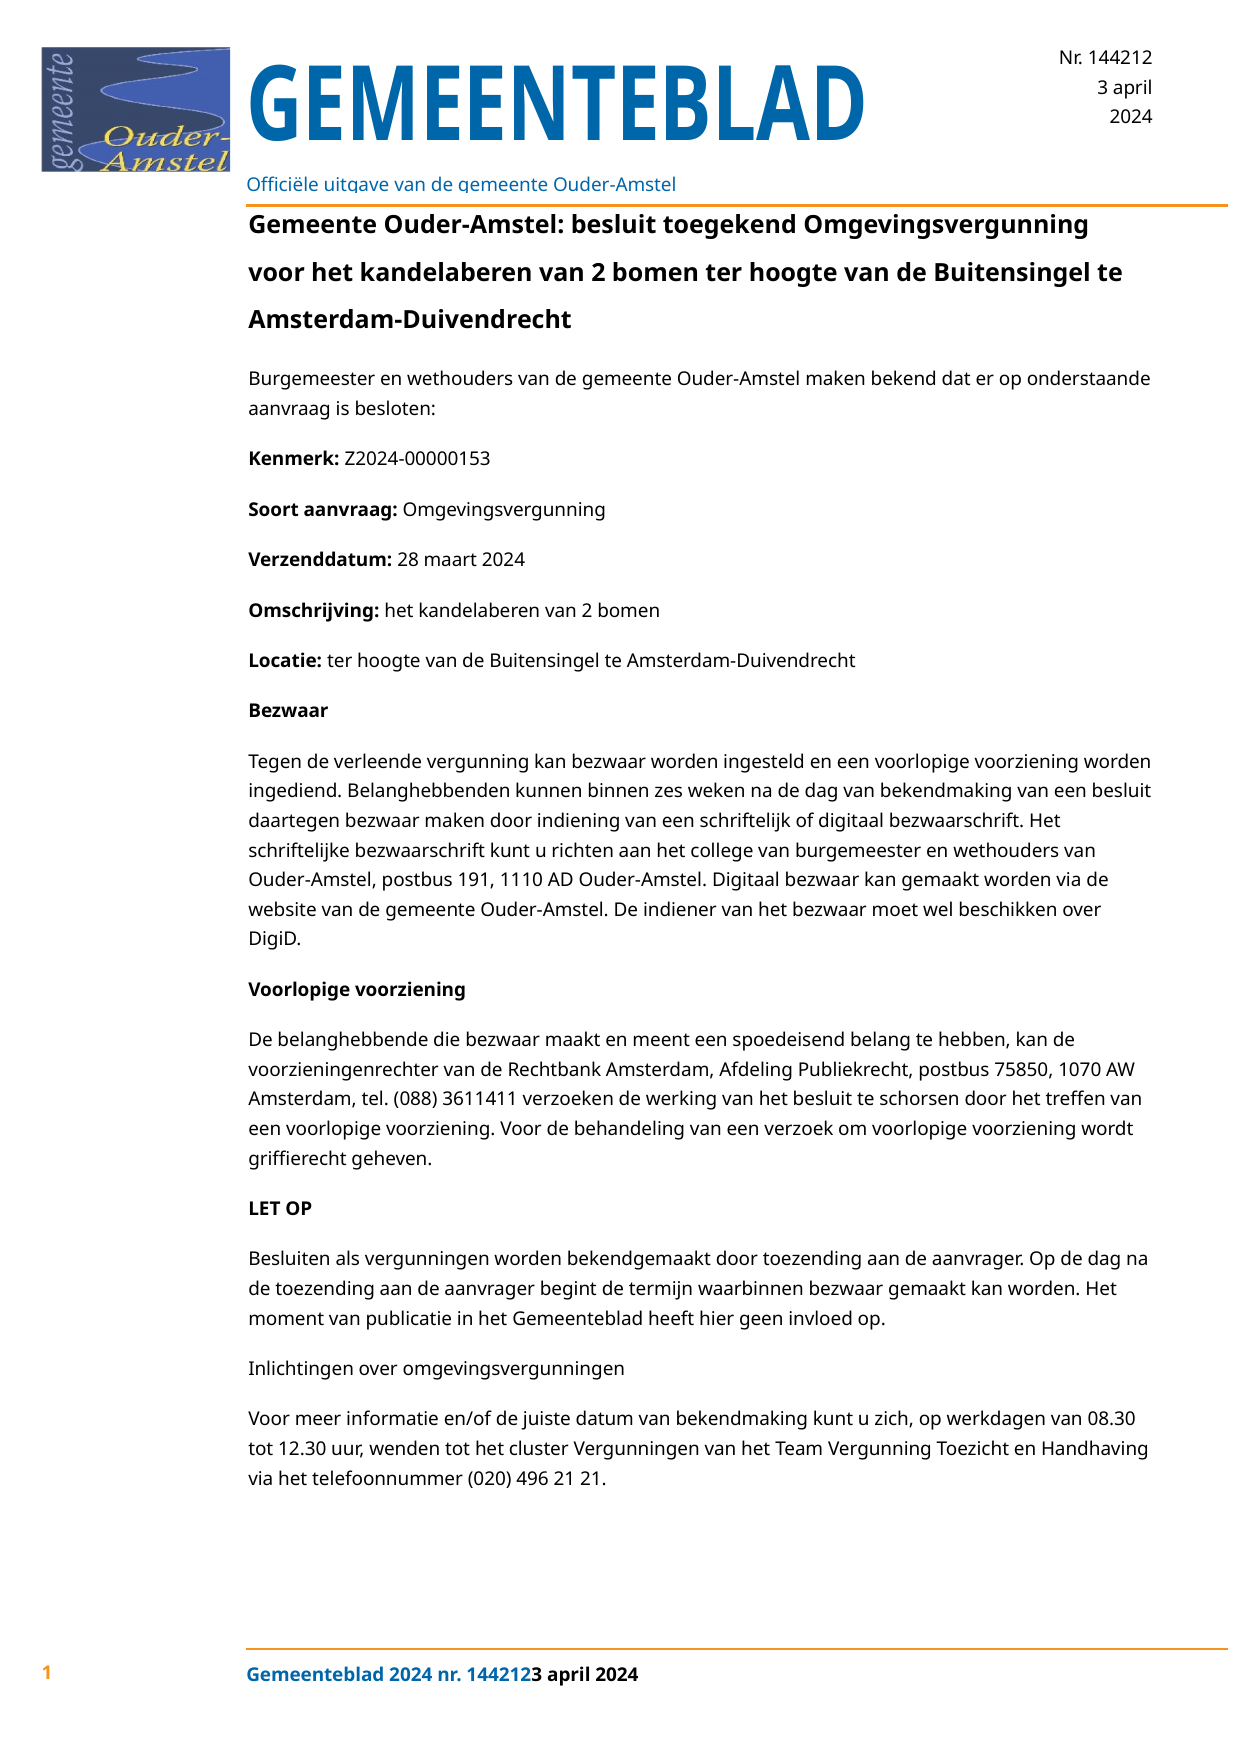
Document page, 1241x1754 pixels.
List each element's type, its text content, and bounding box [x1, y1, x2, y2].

text Inlichtingen over omgevingsvergunningen [248, 1355, 1152, 1381]
text LET OP [248, 1195, 1152, 1221]
text Bezwaar [248, 698, 1152, 723]
text Burgemeester en wethouders van de gemeente Ouder-Amstel maken bekend dat er op onderstaande aanvraag is besloten: [248, 366, 1152, 421]
text De belanghebbende die bezwaar maakt en meent een spoedeisend belang te hebben, kan de voorzieningenrechter van de Rechtbank Amsterdam, Afdeling Publiekrecht, postbus 75850, 1070 AW Amsterdam, tel. (088) 3611411 verzoeken de werking van het besluit te schorsen door het treffen van een voorlopige voorziening. Voor de behandeling van een verzoek om voorlopige voorziening wordt griffierecht geheven. [248, 1026, 1152, 1170]
text Soort aanvraag: Omgevingsvergunning [248, 496, 1152, 522]
text Locatie: ter hoogte van de Buitensingel te Amsterdam-Duivendrecht [248, 647, 1152, 673]
text Voorlopige voorziening [248, 976, 1152, 1002]
picture [41, 47, 231, 172]
text Omschrijving: het kandelaberen van 2 bomen [248, 597, 1152, 622]
text Verzenddatum: 28 maart 2024 [248, 546, 1152, 572]
text Gemeente Ouder-Amstel: besluit toegekend Omgevingsvergunning voor het kandelaberen van 2 bomen ter hoogte van de Buitensingel te Amsterdam-Duivendrecht [248, 207, 1152, 336]
text Besluiten als vergunningen worden bekendgemaakt door toezending aan de aanvrager. Op de dag na de toezending aan de aanvrager begint de termijn waarbinnen bezwaar gemaakt kan worden. Het moment van publicatie in het Gemeenteblad heeft hier geen invloed op. [248, 1246, 1152, 1330]
text Kenmerk: Z2024-00000153 [248, 446, 1152, 471]
text Tegen de verleende vergunning kan bezwaar worden ingesteld en een voorlopige voorziening worden ingediend. Belanghebbenden kunnen binnen zes weken na de dag van bekendmaking van een besluit daartegen bezwaar maken door indiening van een schriftelijk of digitaal bezwaarschrift. Het schriftelijke bezwaarschrift kunt u richten aan het college van burgemeester en wethouders van Ouder-Amstel, postbus 191, 1110 AD Ouder-Amstel. Digitaal bezwaar kan gemaakt worden via de website van de gemeente Ouder-Amstel. De indiener van het bezwaar moet wel beschikken over DigiD. [248, 748, 1152, 951]
text Voor meer informatie en/of de juiste datum van bekendmaking kunt u zich, op werkdagen van 08.30 tot 12.30 uur, wenden tot het cluster Vergunningen van het Team Vergunning Toezicht en Handhaving via het telefoonnummer (020) 496 21 21. [248, 1406, 1152, 1490]
